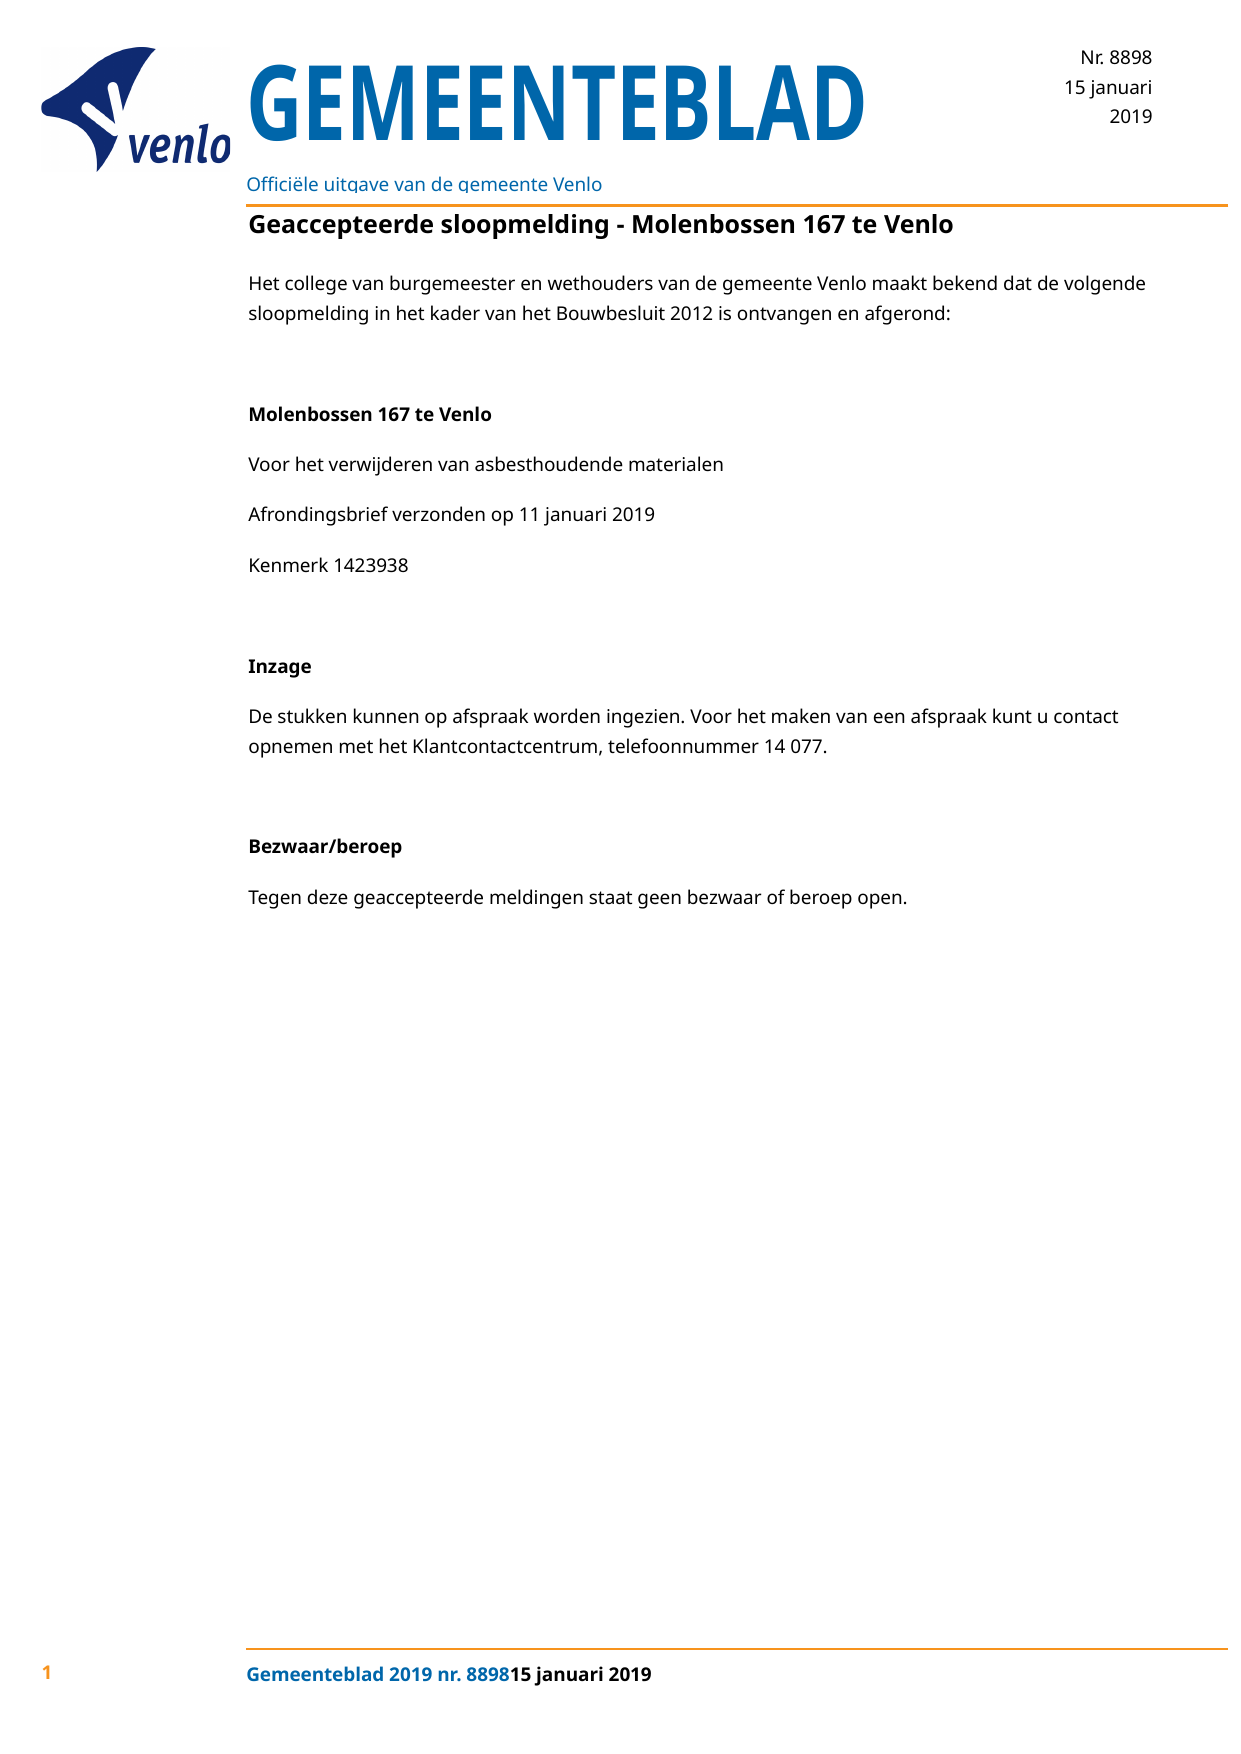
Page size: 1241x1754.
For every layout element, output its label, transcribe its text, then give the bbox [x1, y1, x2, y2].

text Molenbossen 167 te Venlo [248, 401, 1152, 426]
text Inzage [248, 653, 1152, 678]
text Afrondingsbrief verzonden op 11 januari 2019 [248, 502, 1152, 527]
text Voor het verwijderen van asbesthoudende materialen [248, 451, 1152, 477]
text Kenmerk 1423938 [248, 552, 1152, 578]
text De stukken kunnen op afspraak worden ingezien. Voor het maken van een afspraak kunt u contact opnemen met het Klantcontactcentrum, telefoonnummer 14 077. [248, 703, 1152, 758]
text Tegen deze geaccepteerde meldingen staat geen bezwaar of beroep open. [248, 884, 1152, 910]
text Geaccepteerde sloopmelding - Molenbossen 167 te Venlo [248, 207, 1152, 241]
text Bezwaar/beroep [248, 834, 1152, 859]
picture [41, 47, 231, 172]
text Het college van burgemeester en wethouders van de gemeente Venlo maakt bekend dat de volgende sloopmelding in het kader van het Bouwbesluit 2012 is ontvangen en afgerond: [248, 270, 1152, 326]
